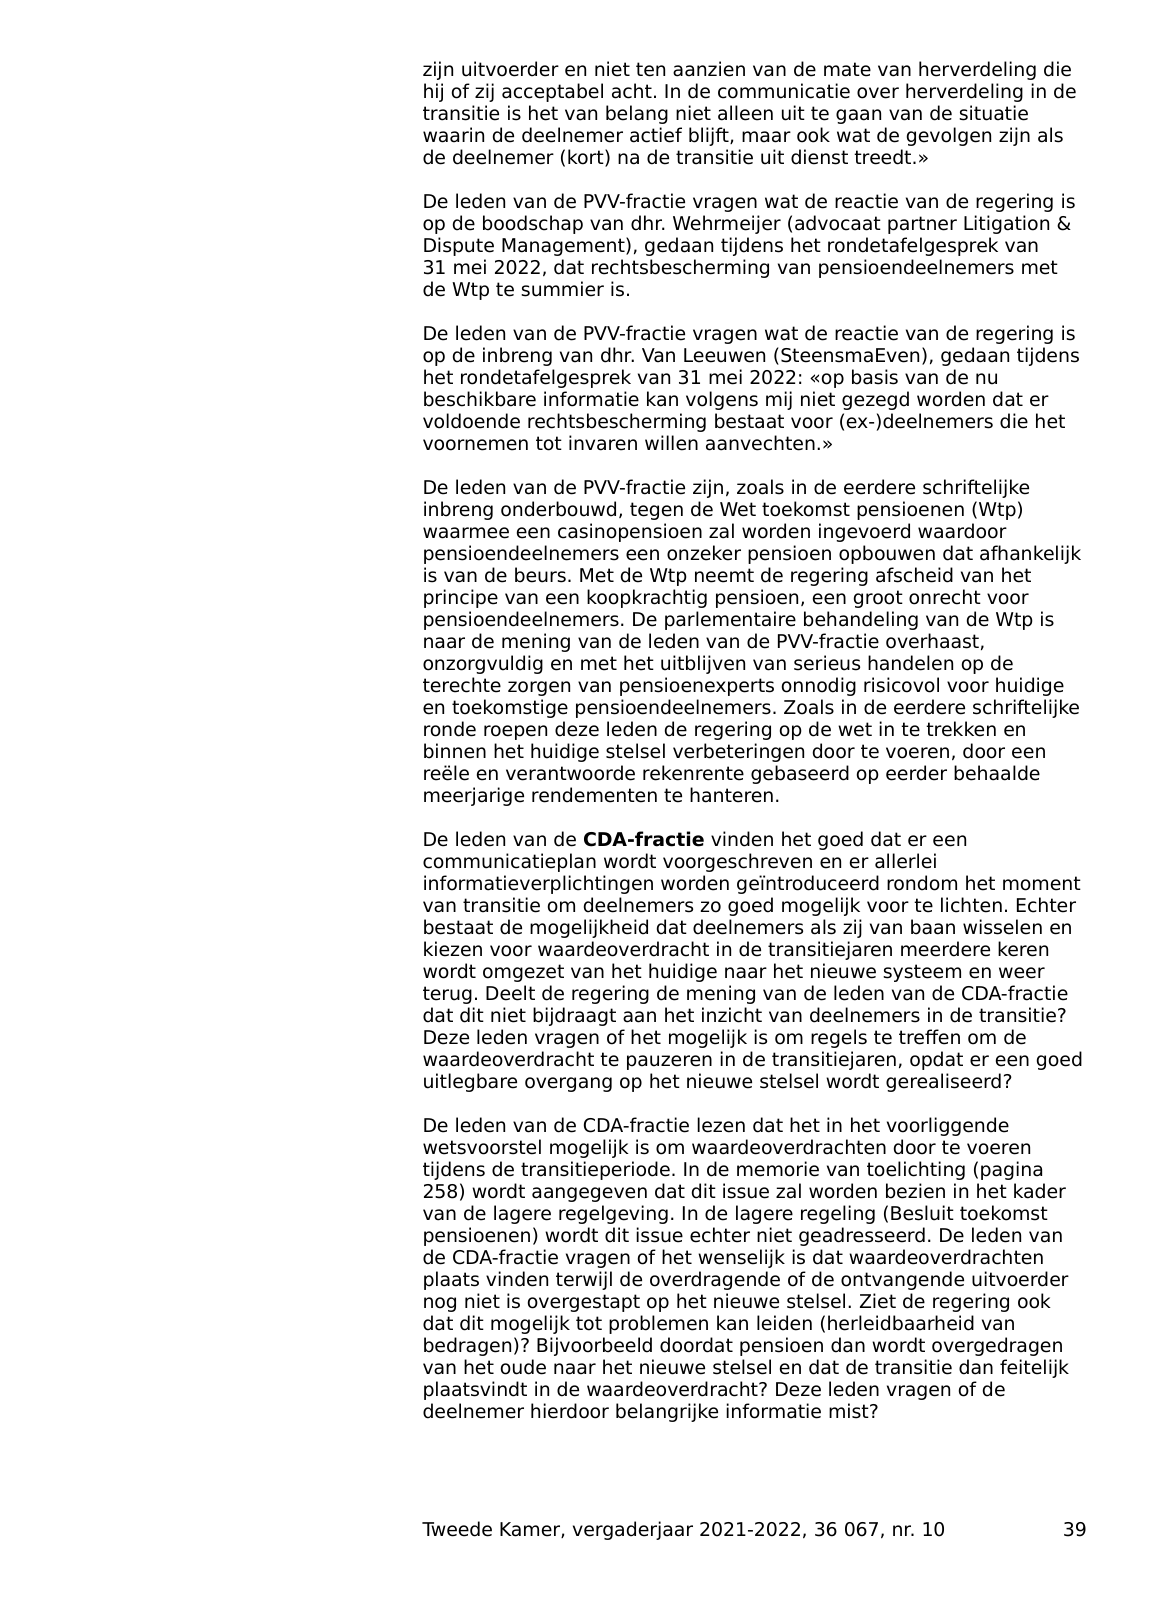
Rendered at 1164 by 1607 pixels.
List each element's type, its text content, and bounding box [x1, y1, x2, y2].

text De leden van de PVV-fractie vragen wat de reactie van de regering is op de boodschap van dhr. Wehrmeijer (advocaat partner Litigation & Dispute Management), gedaan tijdens het rondetafelgesprek van 31 mei 2022, dat rechtsbescherming van pensioendeelnemers met de Wtp te summier is. [422, 191, 1087, 301]
text De leden van de PVV-fractie vragen wat de reactie van de regering is op de inbreng van dhr. Van Leeuwen (SteensmaEven), gedaan tijdens het rondetafelgesprek van 31 mei 2022: «op basis van de nu beschikbare informatie kan volgens mij niet gezegd worden dat er voldoende rechtsbescherming bestaat voor (ex-)deelnemers die het voornemen tot invaren willen aanvechten.» [422, 323, 1087, 455]
text De leden van de CDA-fractie vinden het goed dat er een communicatieplan wordt voorgeschreven en er allerlei informatieverplichtingen worden geïntroduceerd rondom het moment van transitie om deelnemers zo goed mogelijk voor te lichten. Echter bestaat de mogelijkheid dat deelnemers als zij van baan wisselen en kiezen voor waardeoverdracht in de transitiejaren meerdere keren wordt omgezet van het huidige naar het nieuwe systeem en weer terug. Deelt de regering de mening van de leden van de CDA-fractie dat dit niet bijdraagt aan het inzicht van deelnemers in de transitie? Deze leden vragen of het mogelijk is om regels te treffen om de waardeoverdracht te pauzeren in de transitiejaren, opdat er een goed uitlegbare overgang op het nieuwe stelsel wordt gerealiseerd? [422, 829, 1087, 1093]
text De leden van de PVV-fractie zijn, zoals in de eerdere schriftelijke inbreng onderbouwd, tegen de Wet toekomst pensioenen (Wtp) waarmee een casinopensioen zal worden ingevoerd waardoor pensioendeelnemers een onzeker pensioen opbouwen dat afhankelijk is van de beurs. Met de Wtp neemt de regering afscheid van het principe van een koopkrachtig pensioen, een groot onrecht voor pensioendeelnemers. De parlementaire behandeling van de Wtp is naar de mening van de leden van de PVV-fractie overhaast, onzorgvuldig en met het uitblijven van serieus handelen op de terechte zorgen van pensioenexperts onnodig risicovol voor huidige en toekomstige pensioendeelnemers. Zoals in de eerdere schriftelijke ronde roepen deze leden de regering op de wet in te trekken en binnen het huidige stelsel verbeteringen door te voeren, door een reële en verantwoorde rekenrente gebaseerd op eerder behaalde meerjarige rendementen te hanteren. [422, 477, 1087, 807]
text zijn uitvoerder en niet ten aanzien van de mate van herverdeling die hij of zij acceptabel acht. In de communicatie over herverdeling in de transitie is het van belang niet alleen uit te gaan van de situatie waarin de deelnemer actief blijft, maar ook wat de gevolgen zijn als de deelnemer (kort) na de transitie uit dienst treedt.» [422, 59, 1087, 169]
text De leden van de CDA-fractie lezen dat het in het voorliggende wetsvoorstel mogelijk is om waardeoverdrachten door te voeren tijdens de transitieperiode. In de memorie van toelichting (pagina 258) wordt aangegeven dat dit issue zal worden bezien in het kader van de lagere regelgeving. In de lagere regeling (Besluit toekomst pensioenen) wordt dit issue echter niet geadresseerd. De leden van de CDA-fractie vragen of het wenselijk is dat waardeoverdrachten plaats vinden terwijl de overdragende of de ontvangende uitvoerder nog niet is overgestapt op het nieuwe stelsel. Ziet de regering ook dat dit mogelijk tot problemen kan leiden (herleidbaarheid van bedragen)? Bijvoorbeeld doordat pensioen dan wordt overgedragen van het oude naar het nieuwe stelsel en dat de transitie dan feitelijk plaatsvindt in de waardeoverdracht? Deze leden vragen of de deelnemer hierdoor belangrijke informatie mist? [422, 1115, 1087, 1423]
